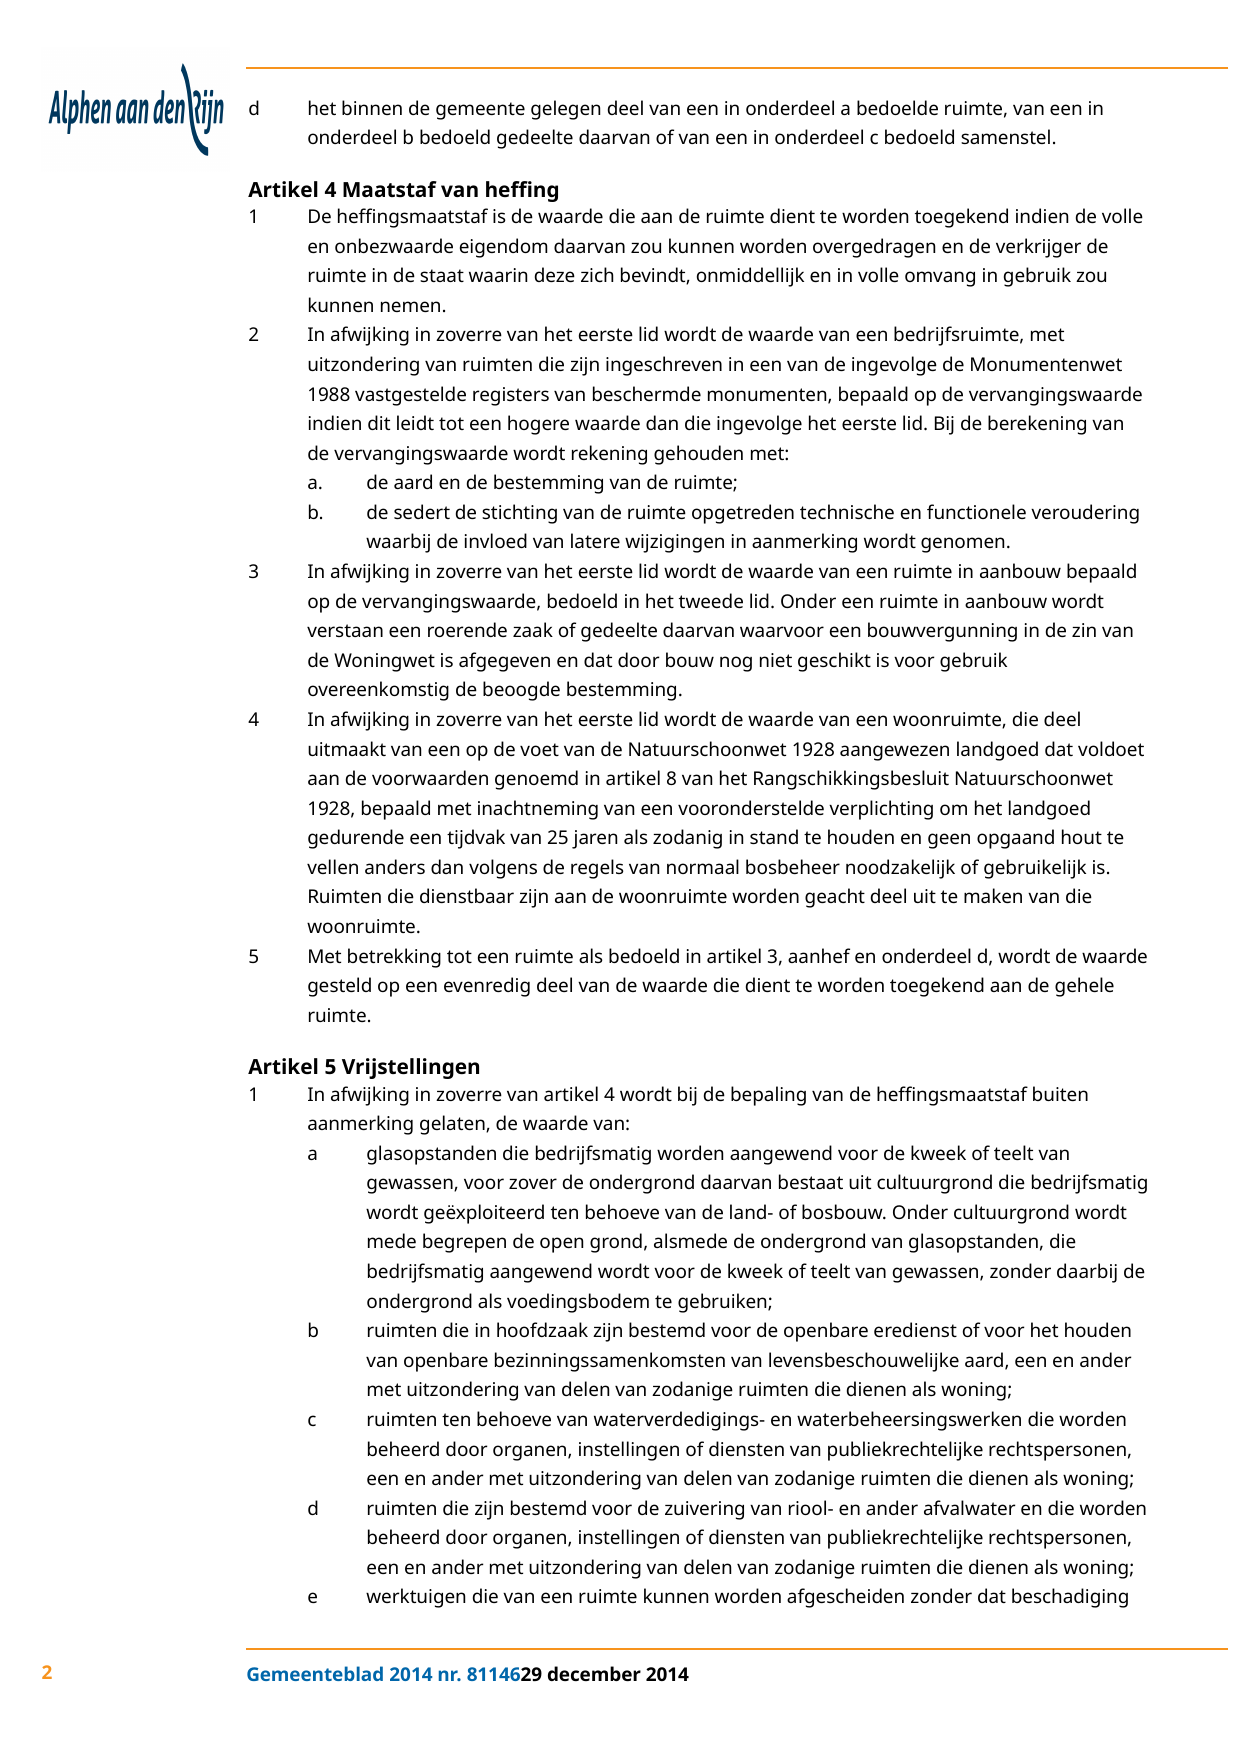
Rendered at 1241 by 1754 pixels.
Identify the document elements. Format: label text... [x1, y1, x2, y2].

list In afwijking in zoverre van het eerste lid wordt de waarde van een woonruimte, die deel uitmaakt van een op de voet van de Natuurschoonwet 1928 aangewezen landgoed dat voldoet aan de voorwaarden genoemd in artikel 8 van het Rangschikkingsbesluit Natuurschoonwet 1928, bepaald met inachtneming van een vooronderstelde verplichting om het landgoed gedurende een tijdvak van 25 jaren als zodanig in stand te houden en geen opgaand hout te vellen anders dan volgens de regels van normaal bosbeheer noodzakelijk of gebruikelijk is. Ruimten die dienstbaar zijn aan de woonruimte worden geacht deel uit te maken van die woonruimte. [248, 706, 1152, 939]
list Met betrekking tot een ruimte als bedoeld in artikel 3, aanhef en onderdeel d, wordt de waarde gesteld op een evenredig deel van de waarde die dient te worden toegekend aan de gehele ruimte. [248, 943, 1152, 1028]
list ruimten die zijn bestemd voor de zuivering van riool- en ander afvalwater en die worden beheerd door organen, instellingen of diensten van publiekrechtelijke rechtspersonen, een en ander met uitzondering van delen van zodanige ruimten die dienen als woning; [307, 1495, 1152, 1580]
list In afwijking in zoverre van artikel 4 wordt bij de bepaling van de heffingsmaatstaf buiten aanmerking gelaten, de waarde van: [248, 1081, 1152, 1136]
list de aard en de bestemming van de ruimte; [307, 469, 1152, 495]
list ruimten ten behoeve van waterverdedigings- en waterbeheersingswerken die worden beheerd door organen, instellingen of diensten van publiekrechtelijke rechtspersonen, een en ander met uitzondering van delen van zodanige ruimten die dienen als woning; [307, 1406, 1152, 1491]
list het binnen de gemeente gelegen deel van een in onderdeel a bedoelde ruimte, van een in onderdeel b bedoeld gedeelte daarvan of van een in onderdeel c bedoeld samenstel. [248, 95, 1152, 150]
text Artikel 5 Vrijstellingen [248, 1052, 1152, 1081]
list ruimten die in hoofdzaak zijn bestemd voor de openbare eredienst of voor het houden van openbare bezinningssamenkomsten van levensbeschouwelijke aard, een en ander met uitzondering van delen van zodanige ruimten die dienen als woning; [307, 1317, 1152, 1402]
list In afwijking in zoverre van het eerste lid wordt de waarde van een ruimte in aanbouw bepaald op de vervangingswaarde, bedoeld in het tweede lid. Onder een ruimte in aanbouw wordt verstaan een roerende zaak of gedeelte daarvan waarvoor een bouwvergunning in de zin van de Woningwet is afgegeven en dat door bouw nog niet geschikt is voor gebruik overeenkomstig de beoogde bestemming. [248, 558, 1152, 702]
list De heffingsmaatstaf is de waarde die aan de ruimte dient te worden toegekend indien de volle en onbezwaarde eigendom daarvan zou kunnen worden overgedragen en de verkrijger de ruimte in de staat waarin deze zich bevindt, onmiddellijk en in volle omvang in gebruik zou kunnen nemen. [248, 203, 1152, 318]
list glasopstanden die bedrijfsmatig worden aangewend voor de kweek of teelt van gewassen, voor zover de ondergrond daarvan bestaat uit cultuurgrond die bedrijfsmatig wordt geëxploiteerd ten behoeve van de land- of bosbouw. Onder cultuurgrond wordt mede begrepen de open grond, alsmede de ondergrond van glasopstanden, die bedrijfsmatig aangewend wordt voor de kweek of teelt van gewassen, zonder daarbij de ondergrond als voedingsbodem te gebruiken; [307, 1140, 1152, 1314]
picture [41, 47, 231, 172]
list In afwijking in zoverre van het eerste lid wordt de waarde van een bedrijfsruimte, met uitzondering van ruimten die zijn ingeschreven in een van de ingevolge de Monumentenwet 1988 vastgestelde registers van beschermde monumenten, bepaald op de vervangingswaarde indien dit leidt tot een hogere waarde dan die ingevolge het eerste lid. Bij de berekening van de vervangingswaarde wordt rekening gehouden met: [248, 322, 1152, 466]
list werktuigen die van een ruimte kunnen worden afgescheiden zonder dat beschadiging [307, 1584, 1152, 1609]
text Artikel 4 Maatstaf van heffing [248, 175, 1152, 203]
list de sedert de stichting van de ruimte opgetreden technische en functionele veroudering waarbij de invloed van latere wijzigingen in aanmerking wordt genomen. [307, 499, 1152, 554]
